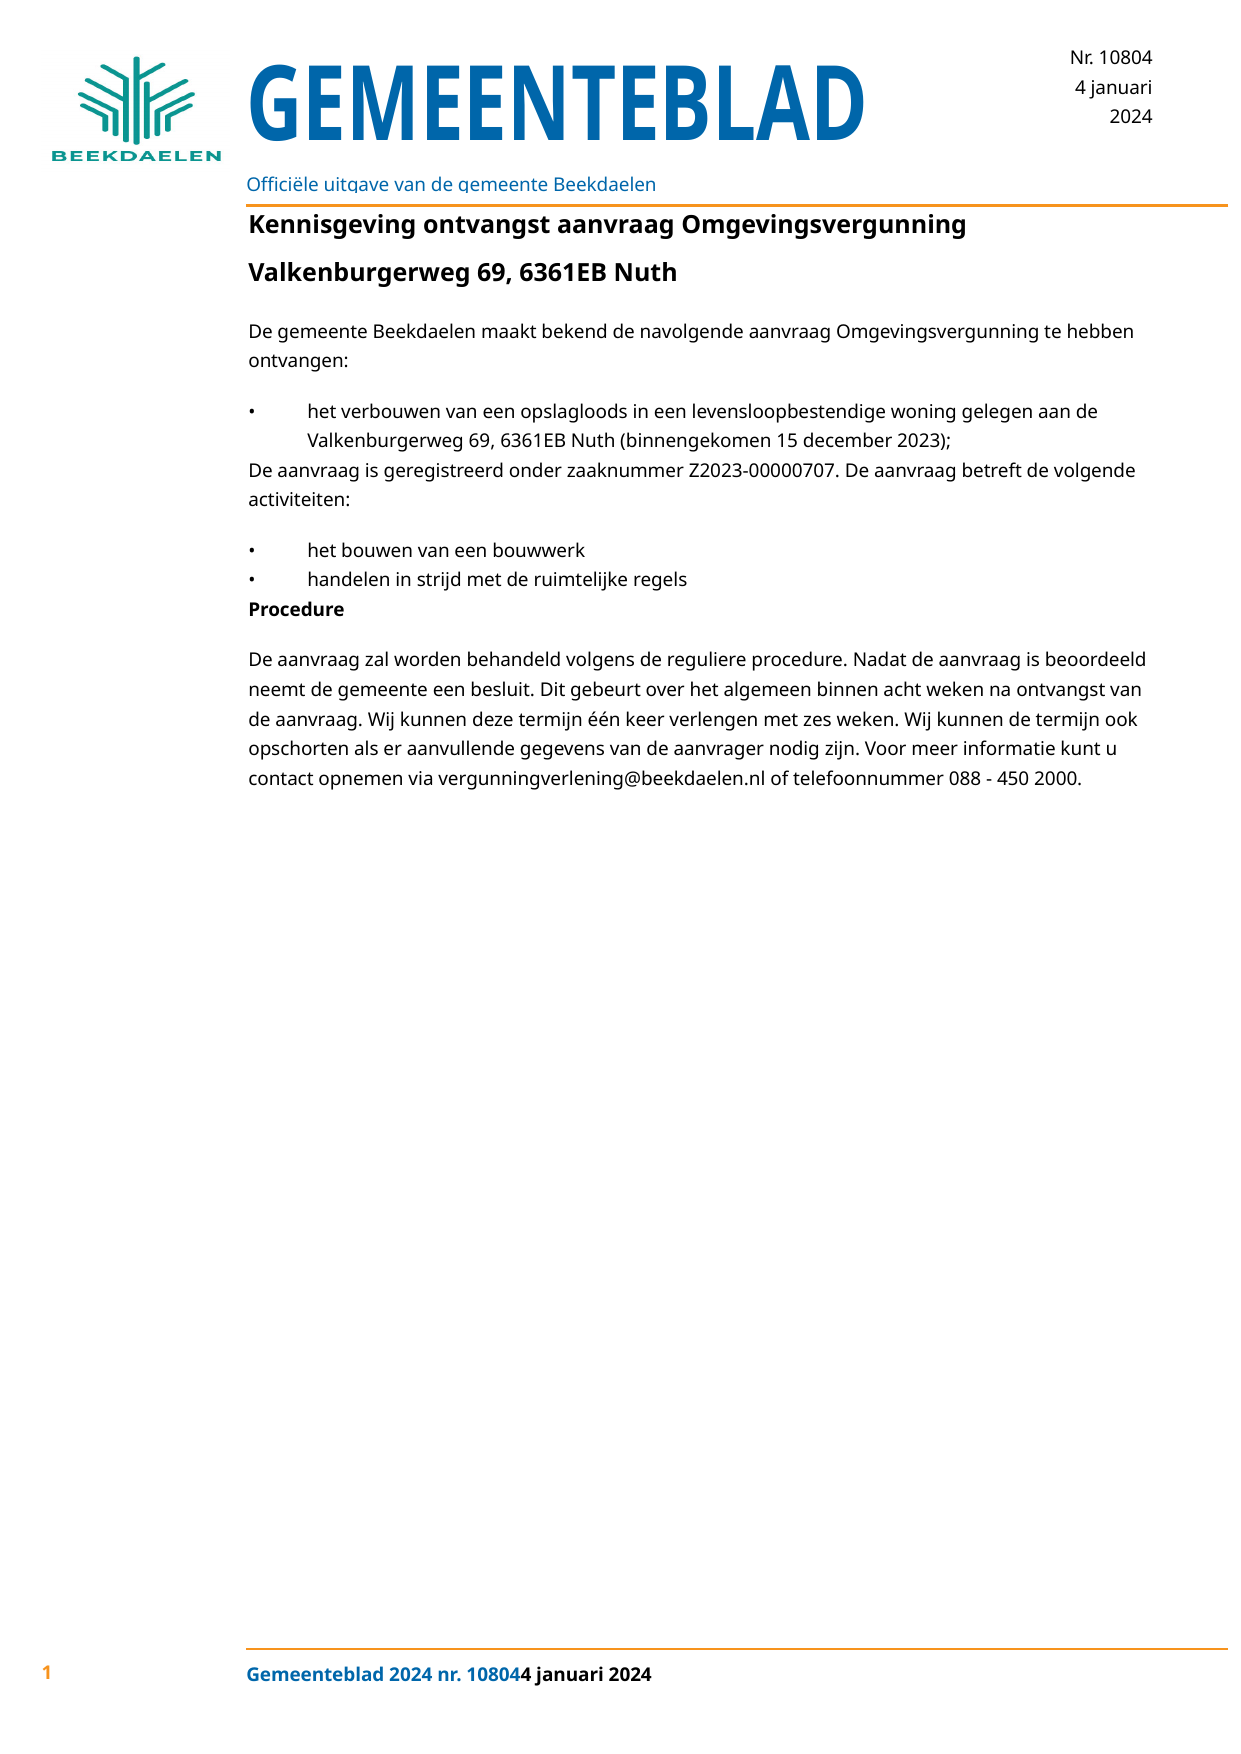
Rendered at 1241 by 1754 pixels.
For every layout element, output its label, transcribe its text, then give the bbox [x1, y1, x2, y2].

picture [41, 47, 231, 172]
list het bouwen van een bouwwerk [248, 537, 1152, 563]
text De aanvraag is geregistreerd onder zaaknummer Z2023-00000707. De aanvraag betreft de volgende activiteiten: [248, 457, 1152, 512]
list handelen in strijd met de ruimtelijke regels [248, 567, 1152, 592]
text Kennisgeving ontvangst aanvraag Omgevingsvergunning Valkenburgerweg 69, 6361EB Nuth [248, 207, 1152, 288]
text De aanvraag zal worden behandeld volgens de reguliere procedure. Nadat de aanvraag is beoordeeld neemt de gemeente een besluit. Dit gebeurt over het algemeen binnen acht weken na ontvangst van de aanvraag. Wij kunnen deze termijn één keer verlengen met zes weken. Wij kunnen de termijn ook opschorten als er aanvullende gegevens van de aanvrager nodig zijn. Voor meer informatie kunt u contact opnemen via vergunningverlening@beekdaelen.nl of telefoonnummer 088 - 450 2000. [248, 647, 1152, 791]
text De gemeente Beekdaelen maakt bekend de navolgende aanvraag Omgevingsvergunning te hebben ontvangen: [248, 318, 1152, 373]
list het verbouwen van een opslagloods in een levensloopbestendige woning gelegen aan de Valkenburgerweg 69, 6361EB Nuth (binnengekomen 15 december 2023); [248, 398, 1152, 453]
text Procedure [248, 596, 1152, 622]
